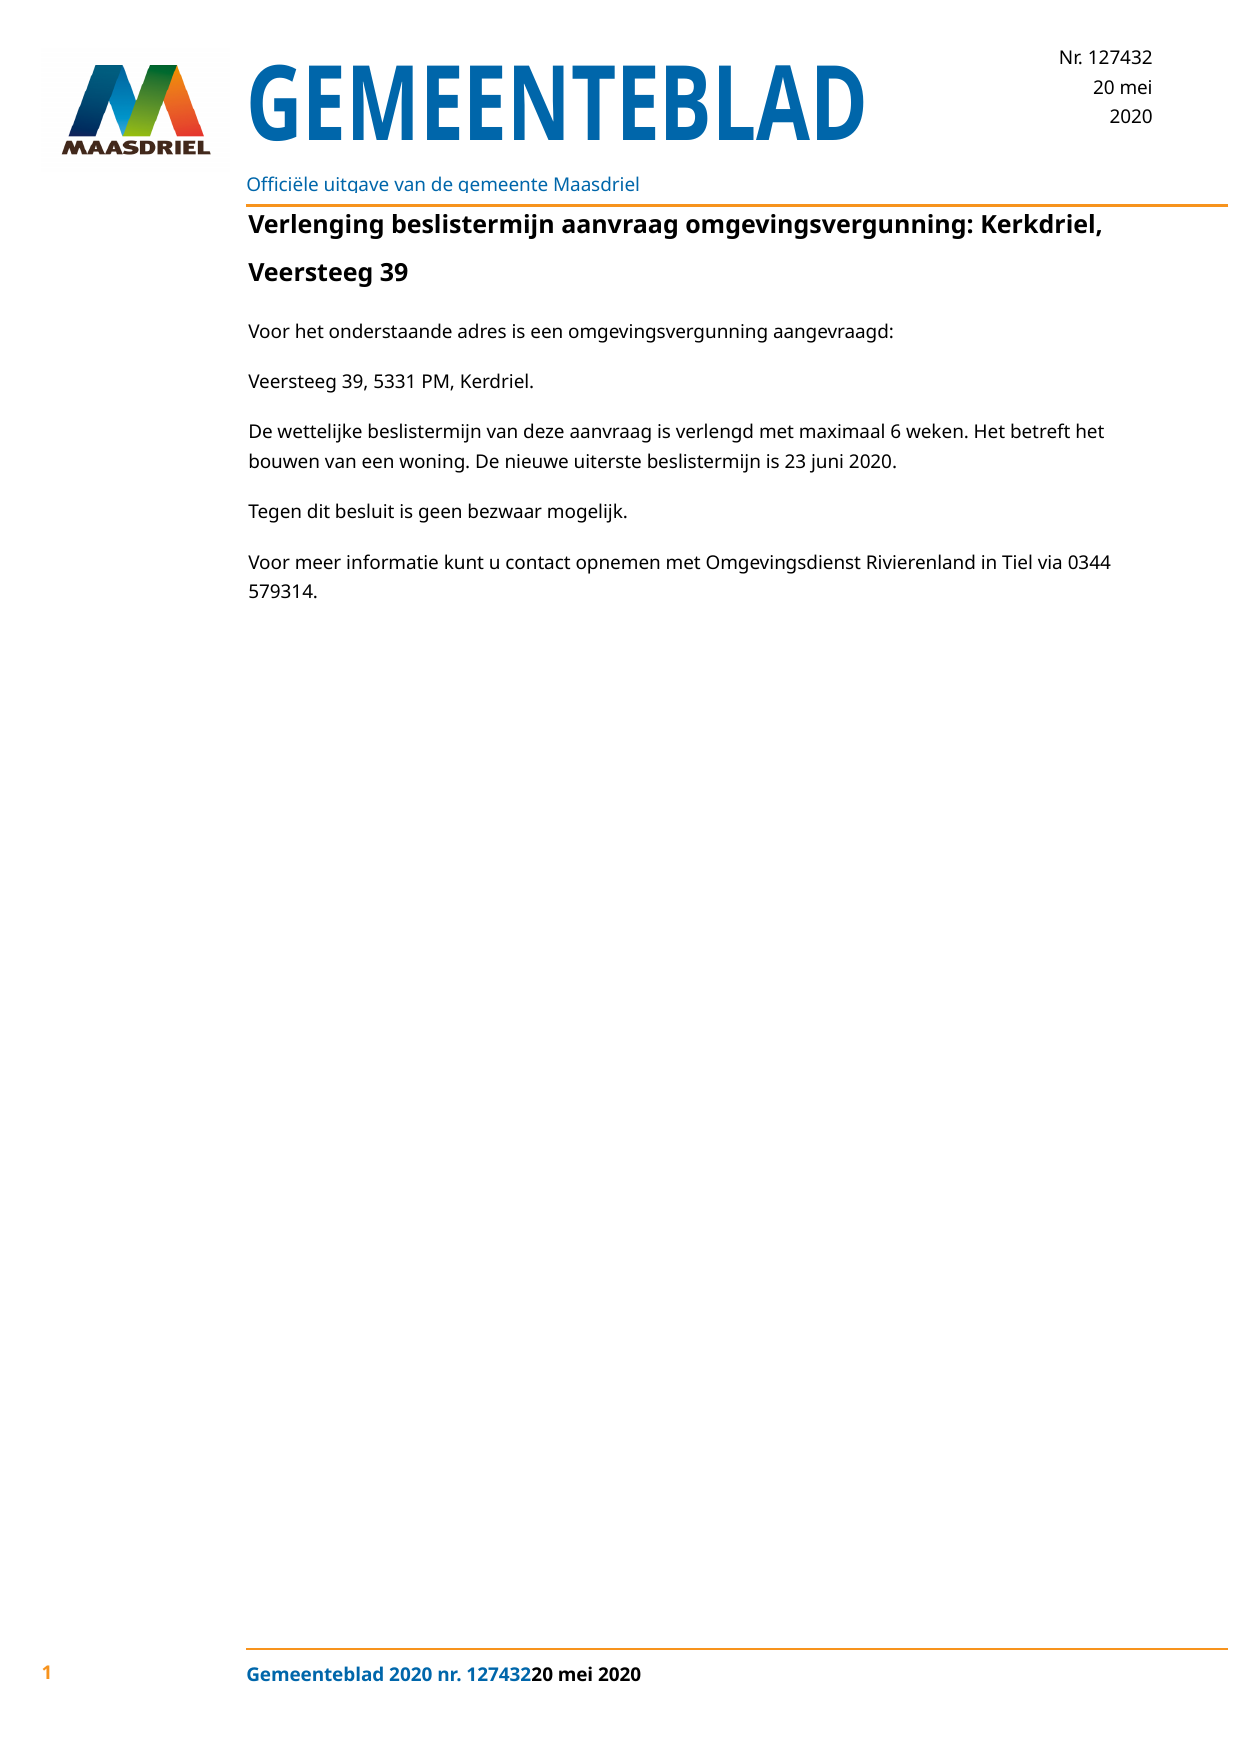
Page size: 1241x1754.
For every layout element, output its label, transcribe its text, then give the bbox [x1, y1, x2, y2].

text Voor meer informatie kunt u contact opnemen met Omgevingsdienst Rivierenland in Tiel via 0344 579314. [248, 549, 1152, 604]
text Voor het onderstaande adres is een omgevingsvergunning aangevraagd: [248, 318, 1152, 344]
picture [41, 47, 231, 172]
text De wettelijke beslistermijn van deze aanvraag is verlengd met maximaal 6 weken. Het betreft het bouwen van een woning. De nieuwe uiterste beslistermijn is 23 juni 2020. [248, 419, 1152, 474]
text Tegen dit besluit is geen bezwaar mogelijk. [248, 499, 1152, 524]
text Veersteeg 39, 5331 PM, Kerdriel. [248, 368, 1152, 394]
text Verlenging beslistermijn aanvraag omgevingsvergunning: Kerkdriel, Veersteeg 39 [248, 207, 1152, 288]
